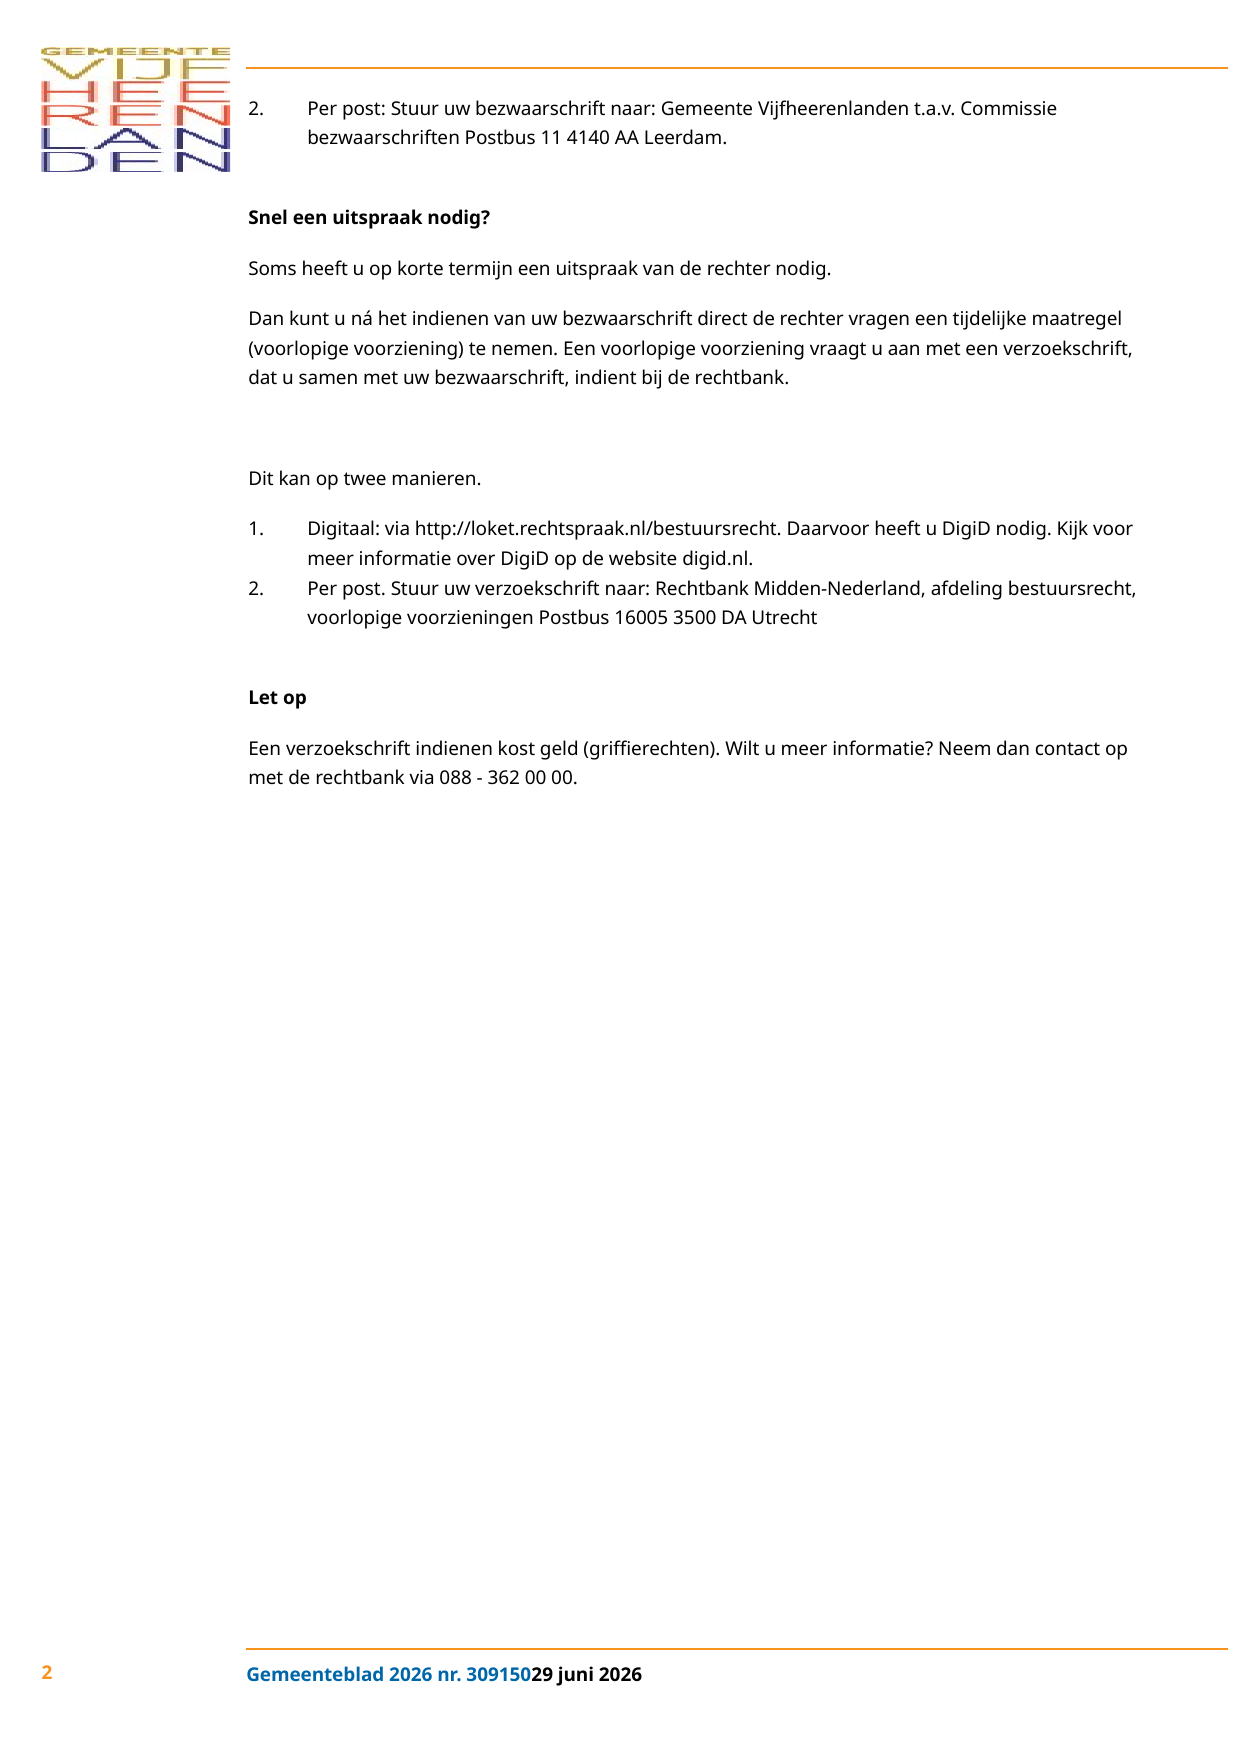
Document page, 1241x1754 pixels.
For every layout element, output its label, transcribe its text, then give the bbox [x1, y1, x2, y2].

text Let op [248, 684, 1152, 710]
list Per post: Stuur uw bezwaarschrift naar: Gemeente Vijfheerenlanden t.a.v. Commissie bezwaarschriften Postbus 11 4140 AA Leerdam. [248, 95, 1152, 150]
list Digitaal: via http://loket.rechtspraak.nl/bestuursrecht. Daarvoor heeft u DigiD nodig. Kijk voor meer informatie over DigiD op de website digid.nl. [248, 516, 1152, 571]
picture [41, 47, 231, 172]
text Een verzoekschrift indienen kost geld (griffierechten). Wilt u meer informatie? Neem dan contact op met de rechtbank via 088 - 362 00 00. [248, 735, 1152, 790]
text Dan kunt u ná het indienen van uw bezwaarschrift direct de rechter vragen een tijdelijke maatregel (voorlopige voorziening) te nemen. Een voorlopige voorziening vraagt u aan met een verzoekschrift, dat u samen met uw bezwaarschrift, indient bij de rechtbank. [248, 305, 1152, 390]
text Snel een uitspraak nodig? [248, 204, 1152, 230]
text Dit kan op twee manieren. [248, 465, 1152, 491]
text Soms heeft u op korte termijn een uitspraak van de rechter nodig. [248, 255, 1152, 281]
list Per post. Stuur uw verzoekschrift naar: Rechtbank Midden-Nederland, afdeling bestuursrecht, voorlopige voorzieningen Postbus 16005 3500 DA Utrecht [248, 575, 1152, 630]
